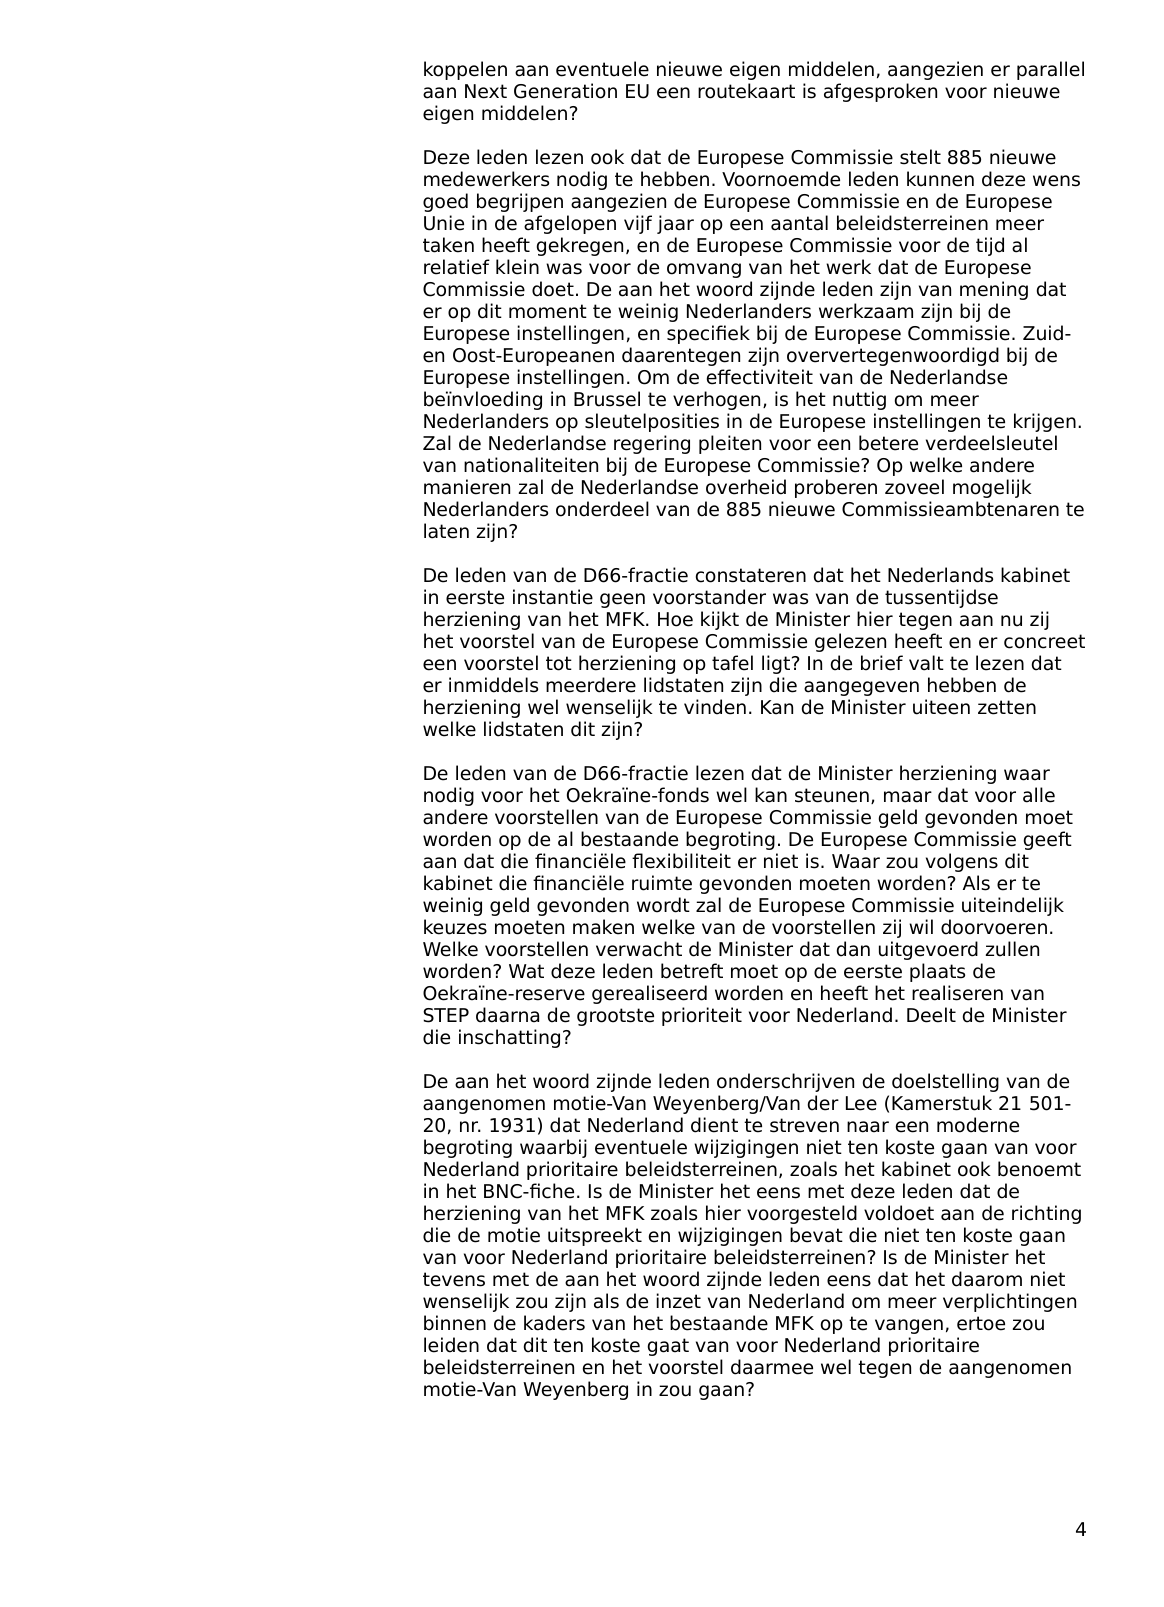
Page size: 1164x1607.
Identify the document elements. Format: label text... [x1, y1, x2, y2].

text Deze leden lezen ook dat de Europese Commissie stelt 885 nieuwe medewerkers nodig te hebben. Voornoemde leden kunnen deze wens goed begrijpen aangezien de Europese Commissie en de Europese Unie in de afgelopen vijf jaar op een aantal beleidsterreinen meer taken heeft gekregen, en de Europese Commissie voor de tijd al relatief klein was voor de omvang van het werk dat de Europese Commissie doet. De aan het woord zijnde leden zijn van mening dat er op dit moment te weinig Nederlanders werkzaam zijn bij de Europese instellingen, en specifiek bij de Europese Commissie. Zuid- en Oost-Europeanen daarentegen zijn oververtegenwoordigd bij de Europese instellingen. Om de effectiviteit van de Nederlandse beïnvloeding in Brussel te verhogen, is het nuttig om meer Nederlanders op sleutelposities in de Europese instellingen te krijgen. Zal de Nederlandse regering pleiten voor een betere verdeelsleutel van nationaliteiten bij de Europese Commissie? Op welke andere manieren zal de Nederlandse overheid proberen zoveel mogelijk Nederlanders onderdeel van de 885 nieuwe Commissieambtenaren te laten zijn? [422, 147, 1087, 543]
text De leden van de D66-fractie lezen dat de Minister herziening waar nodig voor het Oekraïne-fonds wel kan steunen, maar dat voor alle andere voorstellen van de Europese Commissie geld gevonden moet worden op de al bestaande begroting. De Europese Commissie geeft aan dat die financiële flexibiliteit er niet is. Waar zou volgens dit kabinet die financiële ruimte gevonden moeten worden? Als er te weinig geld gevonden wordt zal de Europese Commissie uiteindelijk keuzes moeten maken welke van de voorstellen zij wil doorvoeren. Welke voorstellen verwacht de Minister dat dan uitgevoerd zullen worden? Wat deze leden betreft moet op de eerste plaats de Oekraïne-reserve gerealiseerd worden en heeft het realiseren van STEP daarna de grootste prioriteit voor Nederland. Deelt de Minister die inschatting? [422, 763, 1087, 1049]
text De aan het woord zijnde leden onderschrijven de doelstelling van de aangenomen motie-Van Weyenberg/Van der Lee (Kamerstuk 21 501-20, nr. 1931) dat Nederland dient te streven naar een moderne begroting waarbij eventuele wijzigingen niet ten koste gaan van voor Nederland prioritaire beleidsterreinen, zoals het kabinet ook benoemt in het BNC-fiche. Is de Minister het eens met deze leden dat de herziening van het MFK zoals hier voorgesteld voldoet aan de richting die de motie uitspreekt en wijzigingen bevat die niet ten koste gaan van voor Nederland prioritaire beleidsterreinen? Is de Minister het tevens met de aan het woord zijnde leden eens dat het daarom niet wenselijk zou zijn als de inzet van Nederland om meer verplichtingen binnen de kaders van het bestaande MFK op te vangen, ertoe zou leiden dat dit ten koste gaat van voor Nederland prioritaire beleidsterreinen en het voorstel daarmee wel tegen de aangenomen motie-Van Weyenberg in zou gaan? [422, 1071, 1087, 1401]
text koppelen aan eventuele nieuwe eigen middelen, aangezien er parallel aan Next Generation EU een routekaart is afgesproken voor nieuwe eigen middelen? [422, 59, 1087, 125]
text De leden van de D66-fractie constateren dat het Nederlands kabinet in eerste instantie geen voorstander was van de tussentijdse herziening van het MFK. Hoe kijkt de Minister hier tegen aan nu zij het voorstel van de Europese Commissie gelezen heeft en er concreet een voorstel tot herziening op tafel ligt? In de brief valt te lezen dat er inmiddels meerdere lidstaten zijn die aangegeven hebben de herziening wel wenselijk te vinden. Kan de Minister uiteen zetten welke lidstaten dit zijn? [422, 565, 1087, 741]
